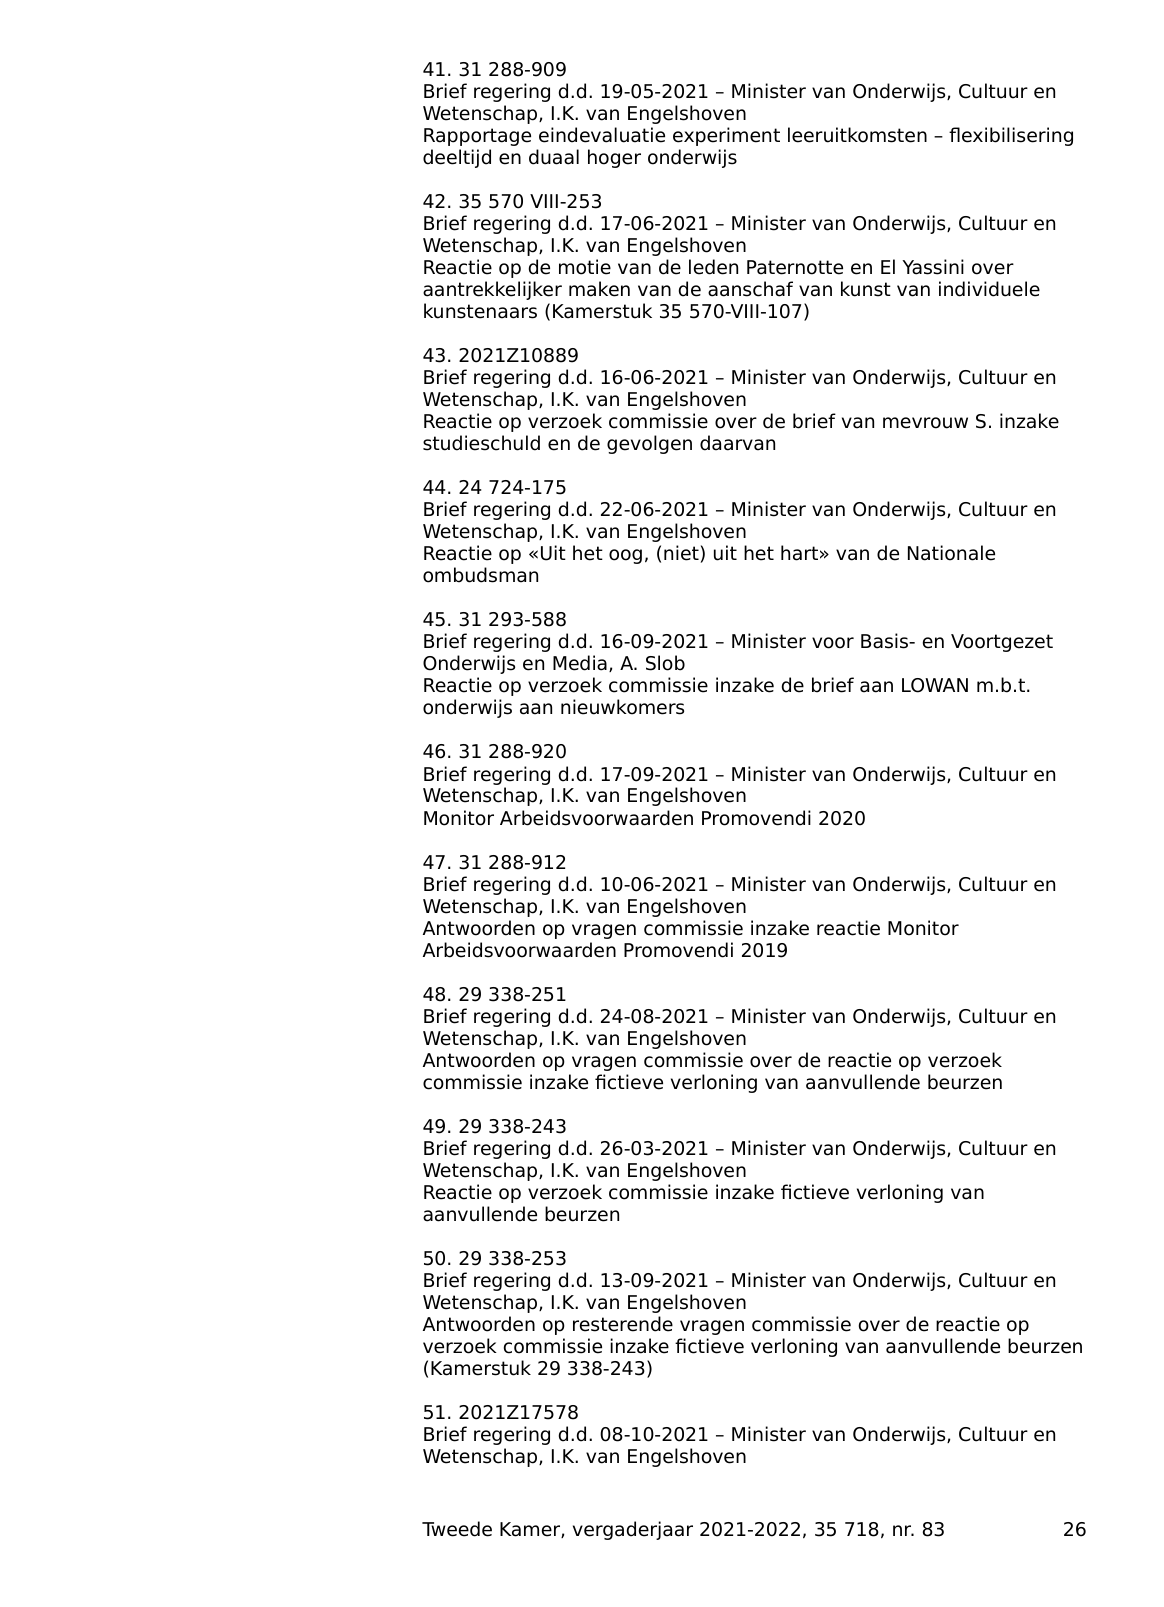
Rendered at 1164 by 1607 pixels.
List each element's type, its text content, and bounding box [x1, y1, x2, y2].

text 42. 35 570 VIII-253 [422, 191, 1087, 213]
text 44. 24 724-175 [422, 477, 1087, 499]
text 48. 29 338-251 [422, 984, 1087, 1006]
text Antwoorden op vragen commissie over de reactie op verzoek commissie inzake fictieve verloning van aanvullende beurzen [422, 1049, 1087, 1093]
text 49. 29 338-243 [422, 1116, 1087, 1138]
text Brief regering d.d. 26-03-2021 – Minister van Onderwijs, Cultuur en Wetenschap, I.K. van Engelshoven [422, 1138, 1087, 1182]
text Antwoorden op resterende vragen commissie over de reactie op verzoek commissie inzake fictieve verloning van aanvullende beurzen (Kamerstuk 29 338-243) [422, 1314, 1087, 1380]
text Monitor Arbeidsvoorwaarden Promovendi 2020 [422, 807, 1087, 829]
text Brief regering d.d. 10-06-2021 – Minister van Onderwijs, Cultuur en Wetenschap, I.K. van Engelshoven [422, 873, 1087, 917]
text Brief regering d.d. 24-08-2021 – Minister van Onderwijs, Cultuur en Wetenschap, I.K. van Engelshoven [422, 1006, 1087, 1049]
text Brief regering d.d. 17-06-2021 – Minister van Onderwijs, Cultuur en Wetenschap, I.K. van Engelshoven [422, 213, 1087, 257]
text Reactie op verzoek commissie inzake fictieve verloning van aanvullende beurzen [422, 1182, 1087, 1226]
text Brief regering d.d. 08-10-2021 – Minister van Onderwijs, Cultuur en Wetenschap, I.K. van Engelshoven [422, 1424, 1087, 1468]
text Brief regering d.d. 19-05-2021 – Minister van Onderwijs, Cultuur en Wetenschap, I.K. van Engelshoven [422, 81, 1087, 125]
text Reactie op verzoek commissie inzake de brief aan LOWAN m.b.t. onderwijs aan nieuwkomers [422, 675, 1087, 719]
text 51. 2021Z17578 [422, 1402, 1087, 1424]
text 43. 2021Z10889 [422, 345, 1087, 367]
text Brief regering d.d. 17-09-2021 – Minister van Onderwijs, Cultuur en Wetenschap, I.K. van Engelshoven [422, 763, 1087, 807]
text Reactie op verzoek commissie over de brief van mevrouw S. inzake studieschuld en de gevolgen daarvan [422, 411, 1087, 455]
text Reactie op «Uit het oog, (niet) uit het hart» van de Nationale ombudsman [422, 543, 1087, 587]
text 50. 29 338-253 [422, 1248, 1087, 1270]
text Reactie op de motie van de leden Paternotte en El Yassini over aantrekkelijker maken van de aanschaf van kunst van individuele kunstenaars (Kamerstuk 35 570-VIII-107) [422, 257, 1087, 323]
text 47. 31 288-912 [422, 852, 1087, 873]
text Rapportage eindevaluatie experiment leeruitkomsten – flexibilisering deeltijd en duaal hoger onderwijs [422, 125, 1087, 169]
text Antwoorden op vragen commissie inzake reactie Monitor Arbeidsvoorwaarden Promovendi 2019 [422, 917, 1087, 961]
text 45. 31 293-588 [422, 609, 1087, 631]
text 46. 31 288-920 [422, 741, 1087, 763]
text Brief regering d.d. 16-06-2021 – Minister van Onderwijs, Cultuur en Wetenschap, I.K. van Engelshoven [422, 367, 1087, 411]
text Brief regering d.d. 16-09-2021 – Minister voor Basis- en Voortgezet Onderwijs en Media, A. Slob [422, 631, 1087, 675]
text 41. 31 288-909 [422, 59, 1087, 81]
text Brief regering d.d. 22-06-2021 – Minister van Onderwijs, Cultuur en Wetenschap, I.K. van Engelshoven [422, 499, 1087, 543]
text Brief regering d.d. 13-09-2021 – Minister van Onderwijs, Cultuur en Wetenschap, I.K. van Engelshoven [422, 1270, 1087, 1314]
